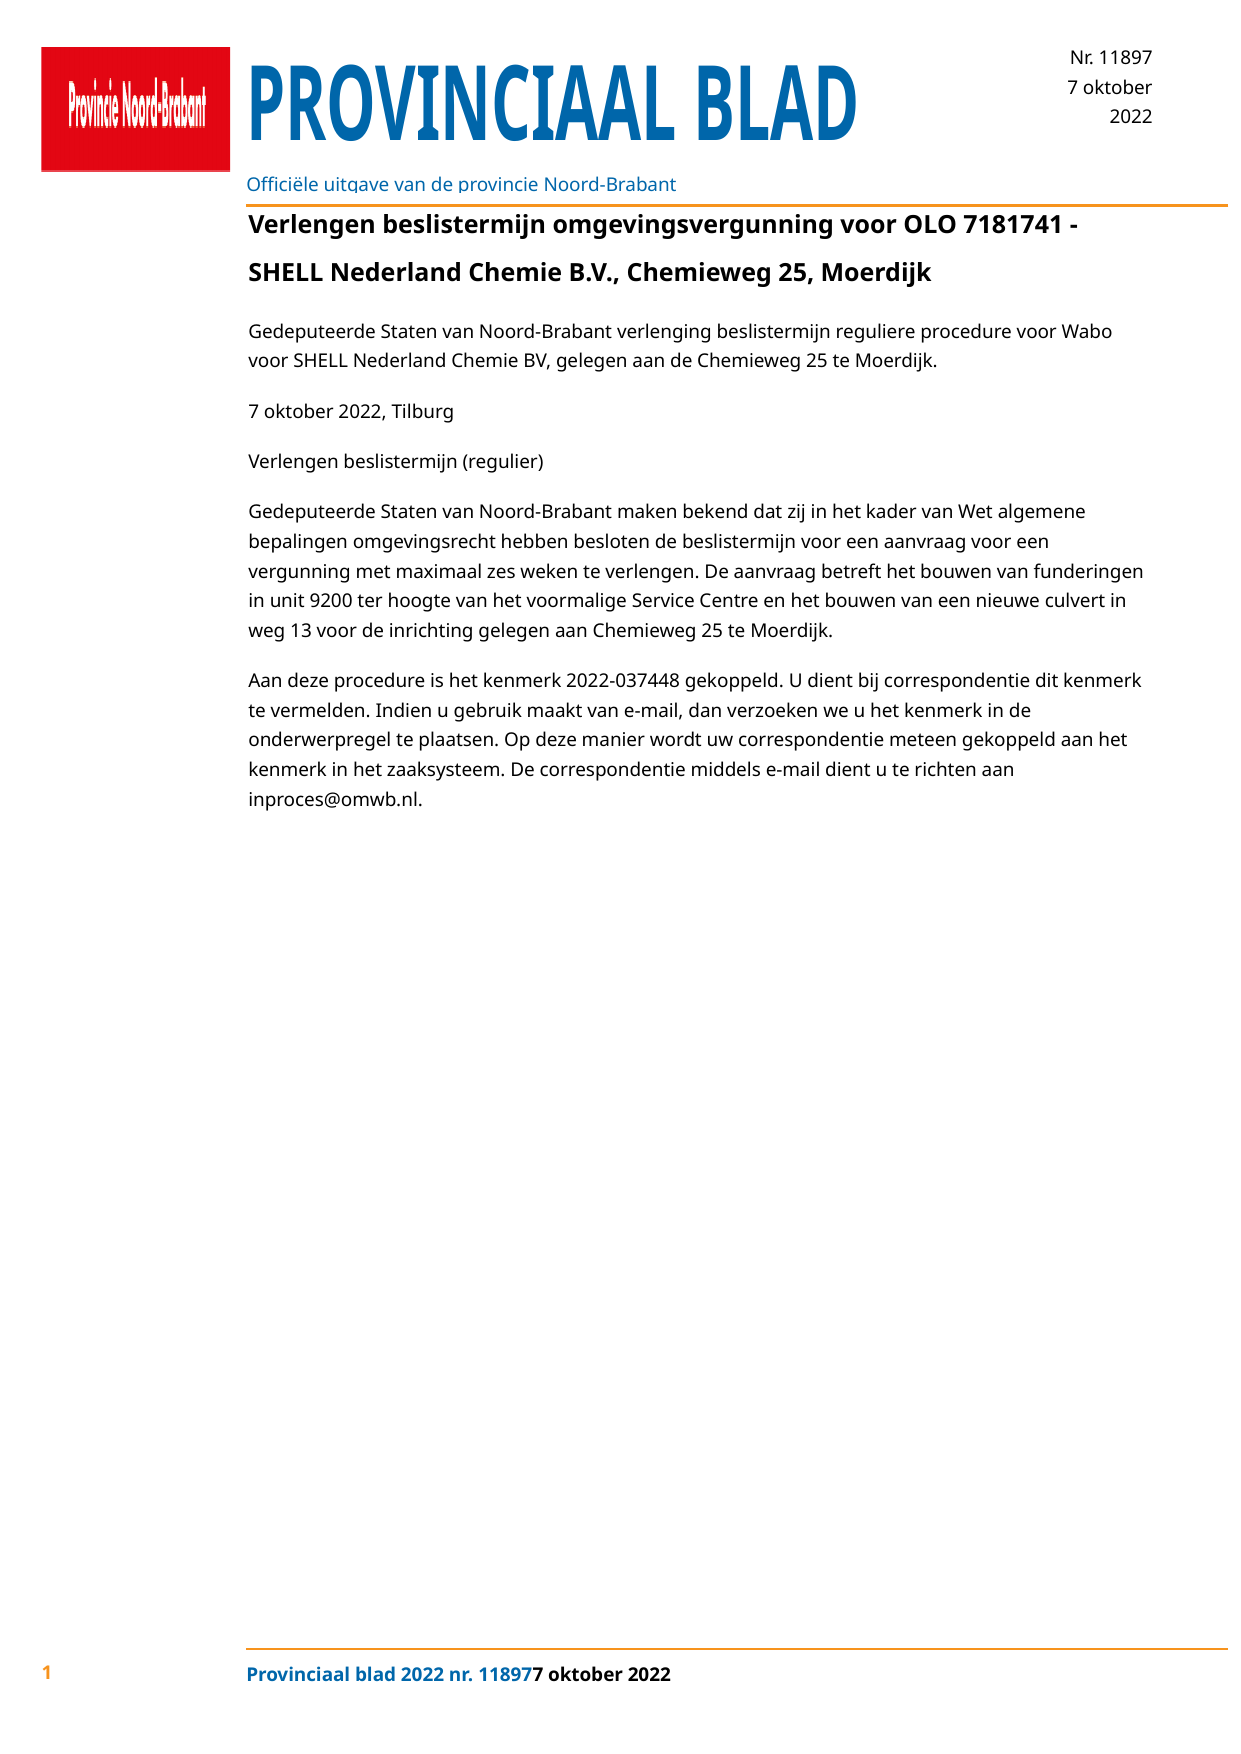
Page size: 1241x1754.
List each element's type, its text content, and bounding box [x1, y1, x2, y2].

text Gedeputeerde Staten van Noord-Brabant maken bekend dat zij in het kader van Wet algemene bepalingen omgevingsrecht hebben besloten de beslistermijn voor een aanvraag voor een vergunning met maximaal zes weken te verlengen. De aanvraag betreft het bouwen van funderingen in unit 9200 ter hoogte van het voormalige Service Centre en het bouwen van een nieuwe culvert in weg 13 voor de inrichting gelegen aan Chemieweg 25 te Moerdijk. [248, 499, 1152, 643]
text 7 oktober 2022, Tilburg [248, 398, 1152, 424]
text Aan deze procedure is het kenmerk 2022-037448 gekoppeld. U dient bij correspondentie dit kenmerk te vermelden. Indien u gebruik maakt van e-mail, dan verzoeken we u het kenmerk in de onderwerpregel te plaatsen. Op deze manier wordt uw correspondentie meteen gekoppeld aan het kenmerk in het zaaksysteem. De correspondentie middels e-mail dient u te richten aan inproces@omwb.nl. [248, 667, 1152, 812]
picture [41, 47, 231, 172]
text Verlengen beslistermijn (regulier) [248, 448, 1152, 474]
text Verlengen beslistermijn omgevingsvergunning voor OLO 7181741 - SHELL Nederland Chemie B.V., Chemieweg 25, Moerdijk [248, 207, 1152, 288]
text Gedeputeerde Staten van Noord-Brabant verlenging beslistermijn reguliere procedure voor Wabo voor SHELL Nederland Chemie BV, gelegen aan de Chemieweg 25 te Moerdijk. [248, 318, 1152, 373]
